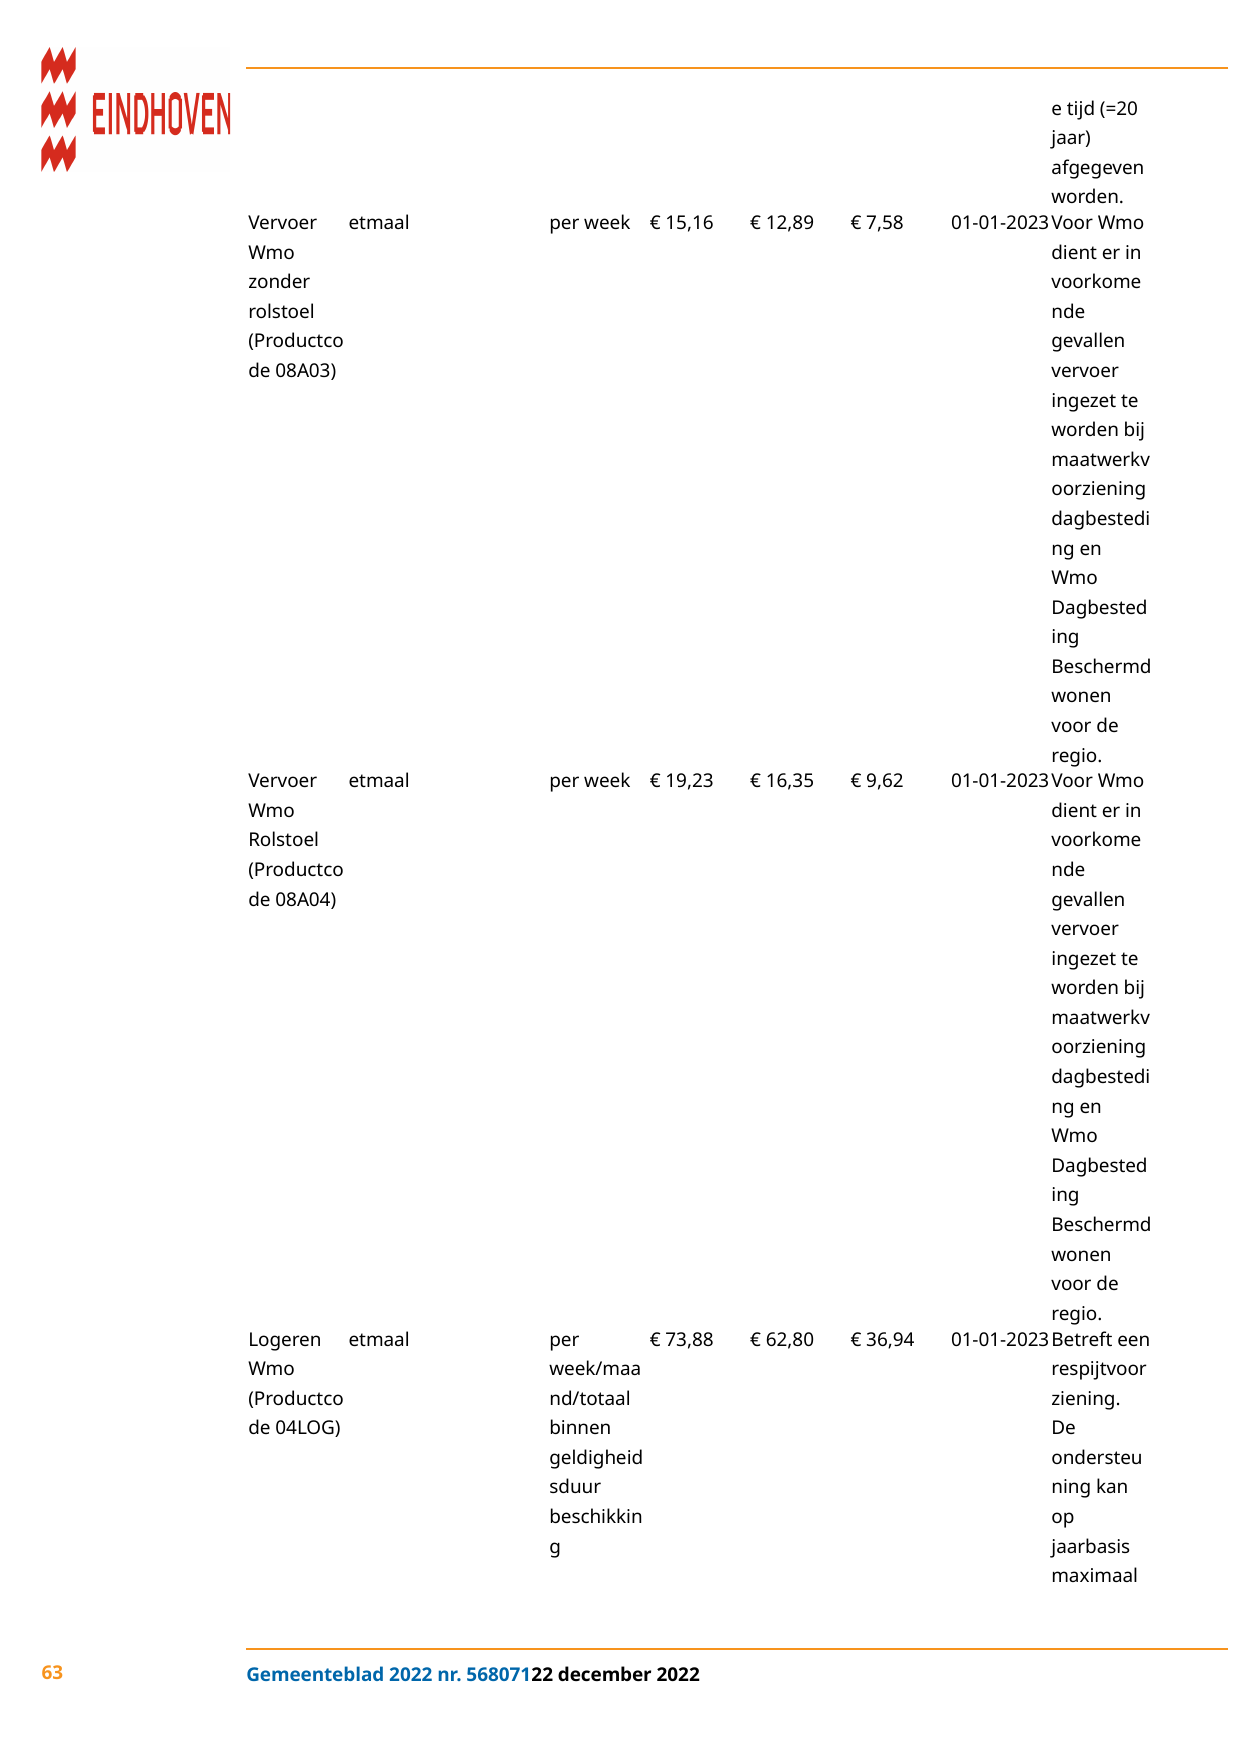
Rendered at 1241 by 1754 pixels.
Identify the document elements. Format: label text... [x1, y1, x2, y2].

table_cell [348, 95, 449, 209]
table_cell € 7,58 [850, 209, 951, 767]
table_cell Betreft een respijtvoorziening. De ondersteuning kan op jaarbasis maximaal [1051, 1326, 1152, 1588]
table_cell € 15,16 [650, 209, 750, 767]
table_cell [248, 95, 348, 209]
table_cell [449, 95, 549, 209]
table_cell etmaal [348, 768, 449, 1326]
table_cell € 62,80 [750, 1326, 850, 1588]
table_cell [951, 95, 1051, 209]
table_cell per week [549, 209, 649, 767]
table_cell Voor Wmo dient er in voorkomende gevallen vervoer ingezet te worden bij maatwerkvoorziening dagbesteding en Wmo Dagbesteding Beschermd wonen voor de regio. [1051, 209, 1152, 767]
table_cell [850, 95, 951, 209]
table_cell € 73,88 [650, 1326, 750, 1588]
table_cell 01-01-2023 [951, 209, 1051, 767]
table_cell € 36,94 [850, 1326, 951, 1588]
table_cell [650, 95, 750, 209]
table_cell per week [549, 768, 649, 1326]
table_cell € 9,62 [850, 768, 951, 1326]
table_cell per week/maand/totaal binnen geldigheidsduur beschikking [549, 1326, 649, 1588]
table_cell [449, 768, 549, 1326]
table_cell [449, 1326, 549, 1588]
table_cell [449, 209, 549, 767]
picture [41, 47, 231, 172]
table_cell Logeren Wmo (Productcode 04LOG) [248, 1326, 348, 1588]
table_cell [549, 95, 649, 209]
table_cell [750, 95, 850, 209]
table_cell € 12,89 [750, 209, 850, 767]
table_cell Vervoer Wmo zonder rolstoel (Productcode 08A03) [248, 209, 348, 767]
table_cell 01-01-2023 [951, 768, 1051, 1326]
table_cell € 16,35 [750, 768, 850, 1326]
table_cell Vervoer Wmo Rolstoel (Productcode 08A04) [248, 768, 348, 1326]
table_cell Voor Wmo dient er in voorkomende gevallen vervoer ingezet te worden bij maatwerkvoorziening dagbesteding en Wmo Dagbesteding Beschermd wonen voor de regio. [1051, 768, 1152, 1326]
table_cell etmaal [348, 209, 449, 767]
table_cell etmaal [348, 1326, 449, 1588]
table_cell 01-01-2023 [951, 1326, 1051, 1588]
table_cell e tijd (=20 jaar) afgegeven worden. [1051, 95, 1152, 209]
table_cell € 19,23 [650, 768, 750, 1326]
